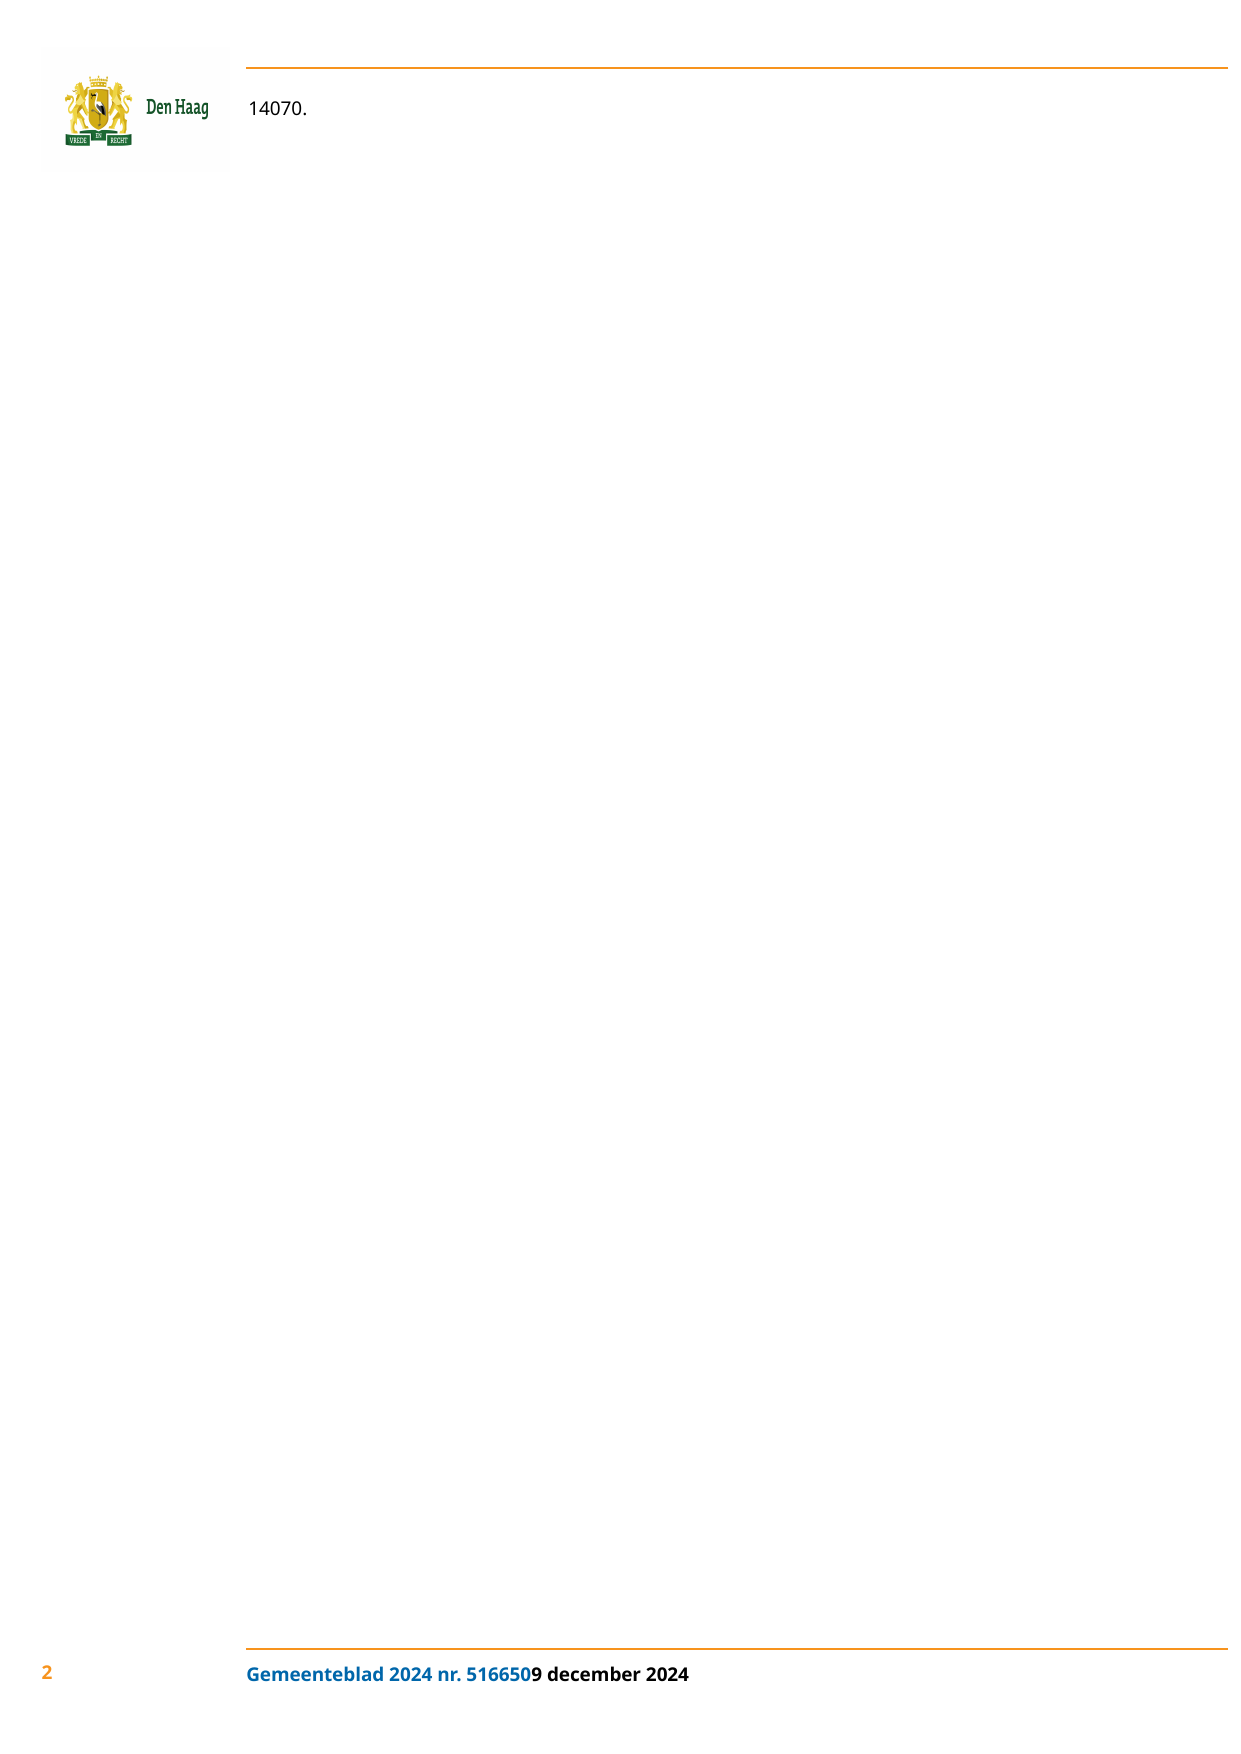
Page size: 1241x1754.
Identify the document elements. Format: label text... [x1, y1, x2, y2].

picture [41, 47, 231, 172]
text 14070. [248, 95, 1152, 121]
